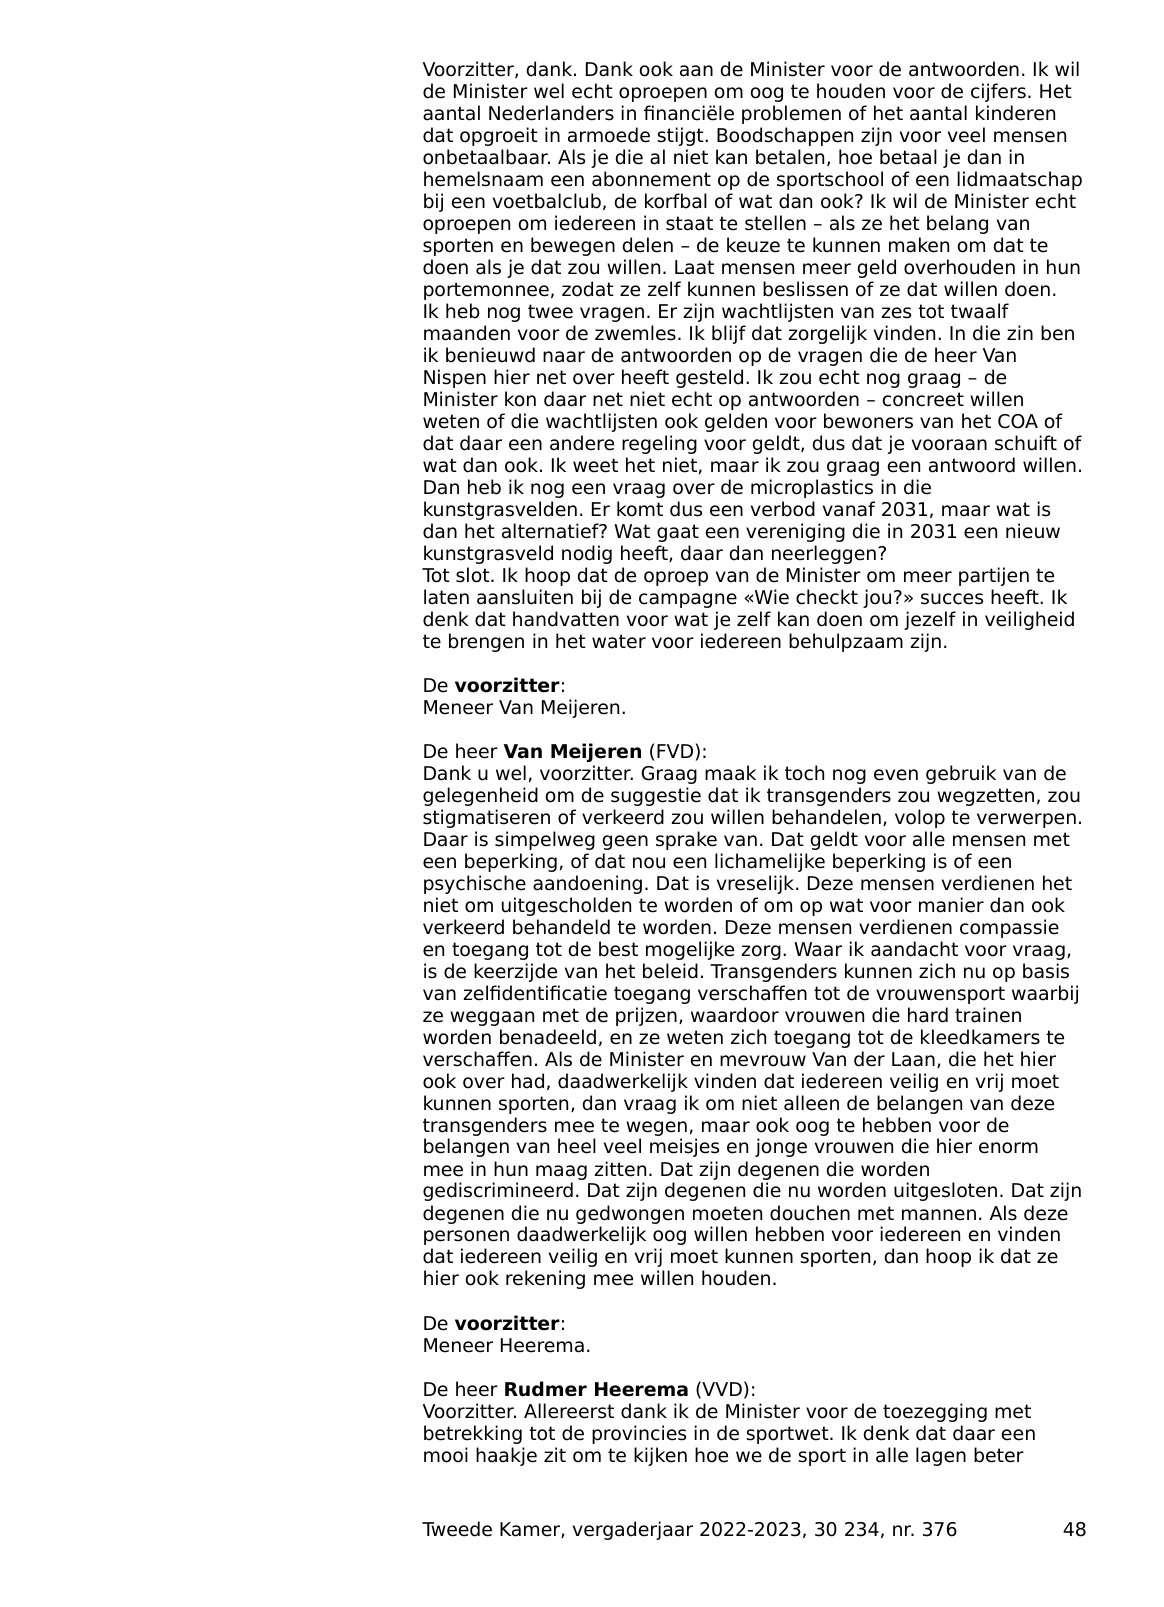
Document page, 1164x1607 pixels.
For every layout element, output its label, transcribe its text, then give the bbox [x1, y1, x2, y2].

text De voorzitter: [422, 1312, 1087, 1334]
text Ik heb nog twee vragen. Er zijn wachtlijsten van zes tot twaalf maanden voor de zwemles. Ik blijf dat zorgelijk vinden. In die zin ben ik benieuwd naar de antwoorden op de vragen die de heer Van Nispen hier net over heeft gesteld. Ik zou echt nog graag – de Minister kon daar net niet echt op antwoorden – concreet willen weten of die wachtlijsten ook gelden voor bewoners van het COA of dat daar een andere regeling voor geldt, dus dat je vooraan schuift of wat dan ook. Ik weet het niet, maar ik zou graag een antwoord willen. [422, 301, 1087, 477]
text De voorzitter: [422, 675, 1087, 697]
text Meneer Van Meijeren. [422, 697, 1087, 719]
text Tot slot. Ik hoop dat de oproep van de Minister om meer partijen te laten aansluiten bij de campagne «Wie checkt jou?» succes heeft. Ik denk dat handvatten voor wat je zelf kan doen om jezelf in veiligheid te brengen in het water voor iedereen behulpzaam zijn. [422, 564, 1087, 652]
text Dan heb ik nog een vraag over de microplastics in die kunstgrasvelden. Er komt dus een verbod vanaf 2031, maar wat is dan het alternatief? Wat gaat een vereniging die in 2031 een nieuw kunstgrasveld nodig heeft, daar dan neerleggen? [422, 477, 1087, 564]
text Dank u wel, voorzitter. Graag maak ik toch nog even gebruik van de gelegenheid om de suggestie dat ik transgenders zou wegzetten, zou stigmatiseren of verkeerd zou willen behandelen, volop te verwerpen. Daar is simpelweg geen sprake van. Dat geldt voor alle mensen met een beperking, of dat nou een lichamelijke beperking is of een psychische aandoening. Dat is vreselijk. Deze mensen verdienen het niet om uitgescholden te worden of om op wat voor manier dan ook verkeerd behandeld te worden. Deze mensen verdienen compassie en toegang tot de best mogelijke zorg. Waar ik aandacht voor vraag, is de keerzijde van het beleid. Transgenders kunnen zich nu op basis van zelfidentificatie toegang verschaffen tot de vrouwensport waarbij ze weggaan met de prijzen, waardoor vrouwen die hard trainen worden benadeeld, en ze weten zich toegang tot de kleedkamers te verschaffen. Als de Minister en mevrouw Van der Laan, die het hier ook over had, daadwerkelijk vinden dat iedereen veilig en vrij moet kunnen sporten, dan vraag ik om niet alleen de belangen van deze transgenders mee te wegen, maar ook oog te hebben voor de belangen van heel veel meisjes en jonge vrouwen die hier enorm mee in hun maag zitten. Dat zijn degenen die worden gediscrimineerd. Dat zijn degenen die nu worden uitgesloten. Dat zijn degenen die nu gedwongen moeten douchen met mannen. Als deze personen daadwerkelijk oog willen hebben voor iedereen en vinden dat iedereen veilig en vrij moet kunnen sporten, dan hoop ik dat ze hier ook rekening mee willen houden. [422, 763, 1087, 1290]
text Voorzitter, dank. Dank ook aan de Minister voor de antwoorden. Ik wil de Minister wel echt oproepen om oog te houden voor de cijfers. Het aantal Nederlanders in financiële problemen of het aantal kinderen dat opgroeit in armoede stijgt. Boodschappen zijn voor veel mensen onbetaalbaar. Als je die al niet kan betalen, hoe betaal je dan in hemelsnaam een abonnement op de sportschool of een lidmaatschap bij een voetbalclub, de korfbal of wat dan ook? Ik wil de Minister echt oproepen om iedereen in staat te stellen – als ze het belang van sporten en bewegen delen – de keuze te kunnen maken om dat te doen als je dat zou willen. Laat mensen meer geld overhouden in hun portemonnee, zodat ze zelf kunnen beslissen of ze dat willen doen. [422, 59, 1087, 301]
text Voorzitter. Allereerst dank ik de Minister voor de toezegging met betrekking tot de provincies in de sportwet. Ik denk dat daar een mooi haakje zit om te kijken hoe we de sport in alle lagen beter [422, 1401, 1087, 1467]
text Meneer Heerema. [422, 1334, 1087, 1356]
text De heer Van Meijeren (FVD): [422, 741, 1087, 763]
text De heer Rudmer Heerema (VVD): [422, 1379, 1087, 1401]
